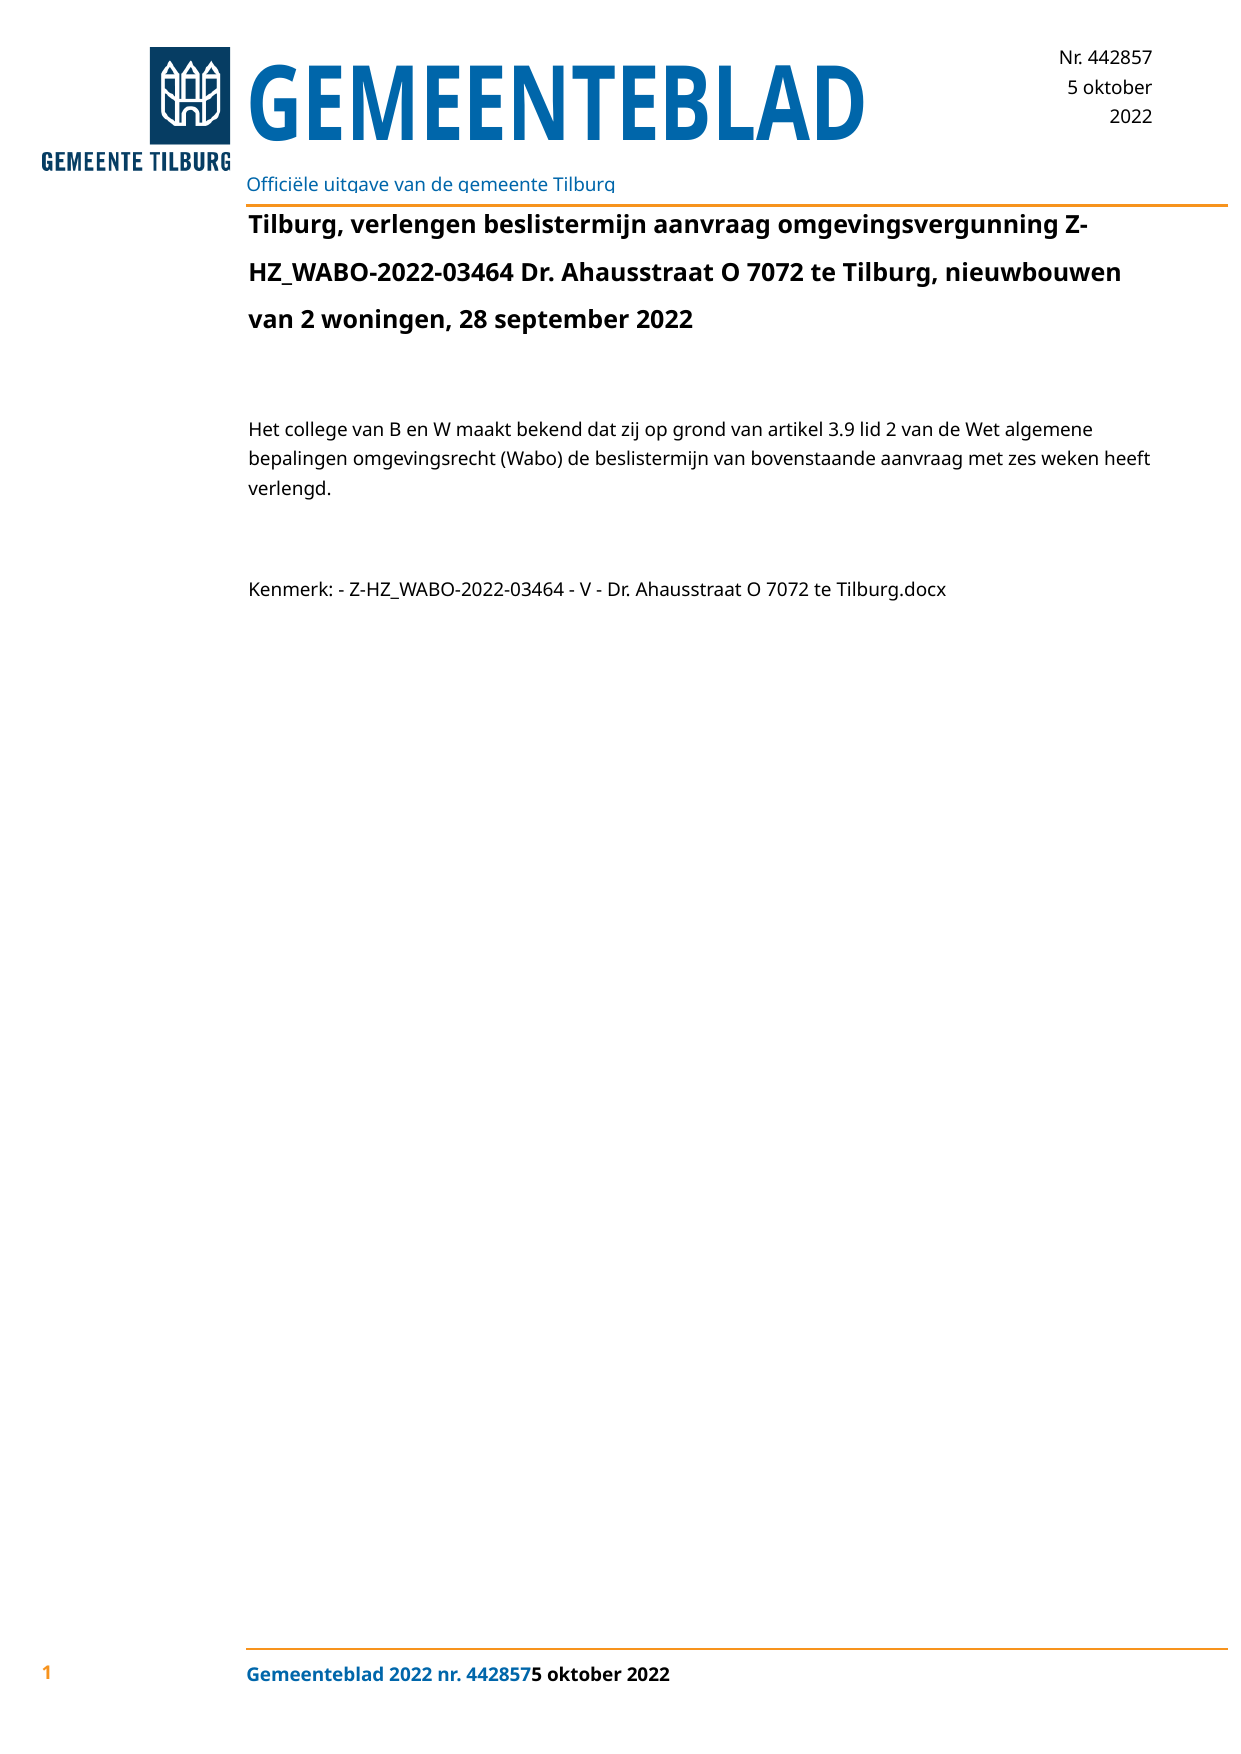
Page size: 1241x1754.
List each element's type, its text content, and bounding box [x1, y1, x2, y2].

text Kenmerk: - Z-HZ_WABO-2022-03464 - V - Dr. Ahausstraat O 7072 te Tilburg.docx [248, 576, 1152, 602]
text Het college van B en W maakt bekend dat zij op grond van artikel 3.9 lid 2 van de Wet algemene bepalingen omgevingsrecht (Wabo) de beslistermijn van bovenstaande aanvraag met zes weken heeft verlengd. [248, 416, 1152, 501]
picture [41, 47, 231, 172]
text Tilburg, verlengen beslistermijn aanvraag omgevingsvergunning Z-HZ_WABO-2022-03464 Dr. Ahausstraat O 7072 te Tilburg, nieuwbouwen van 2 woningen, 28 september 2022 [248, 207, 1152, 336]
